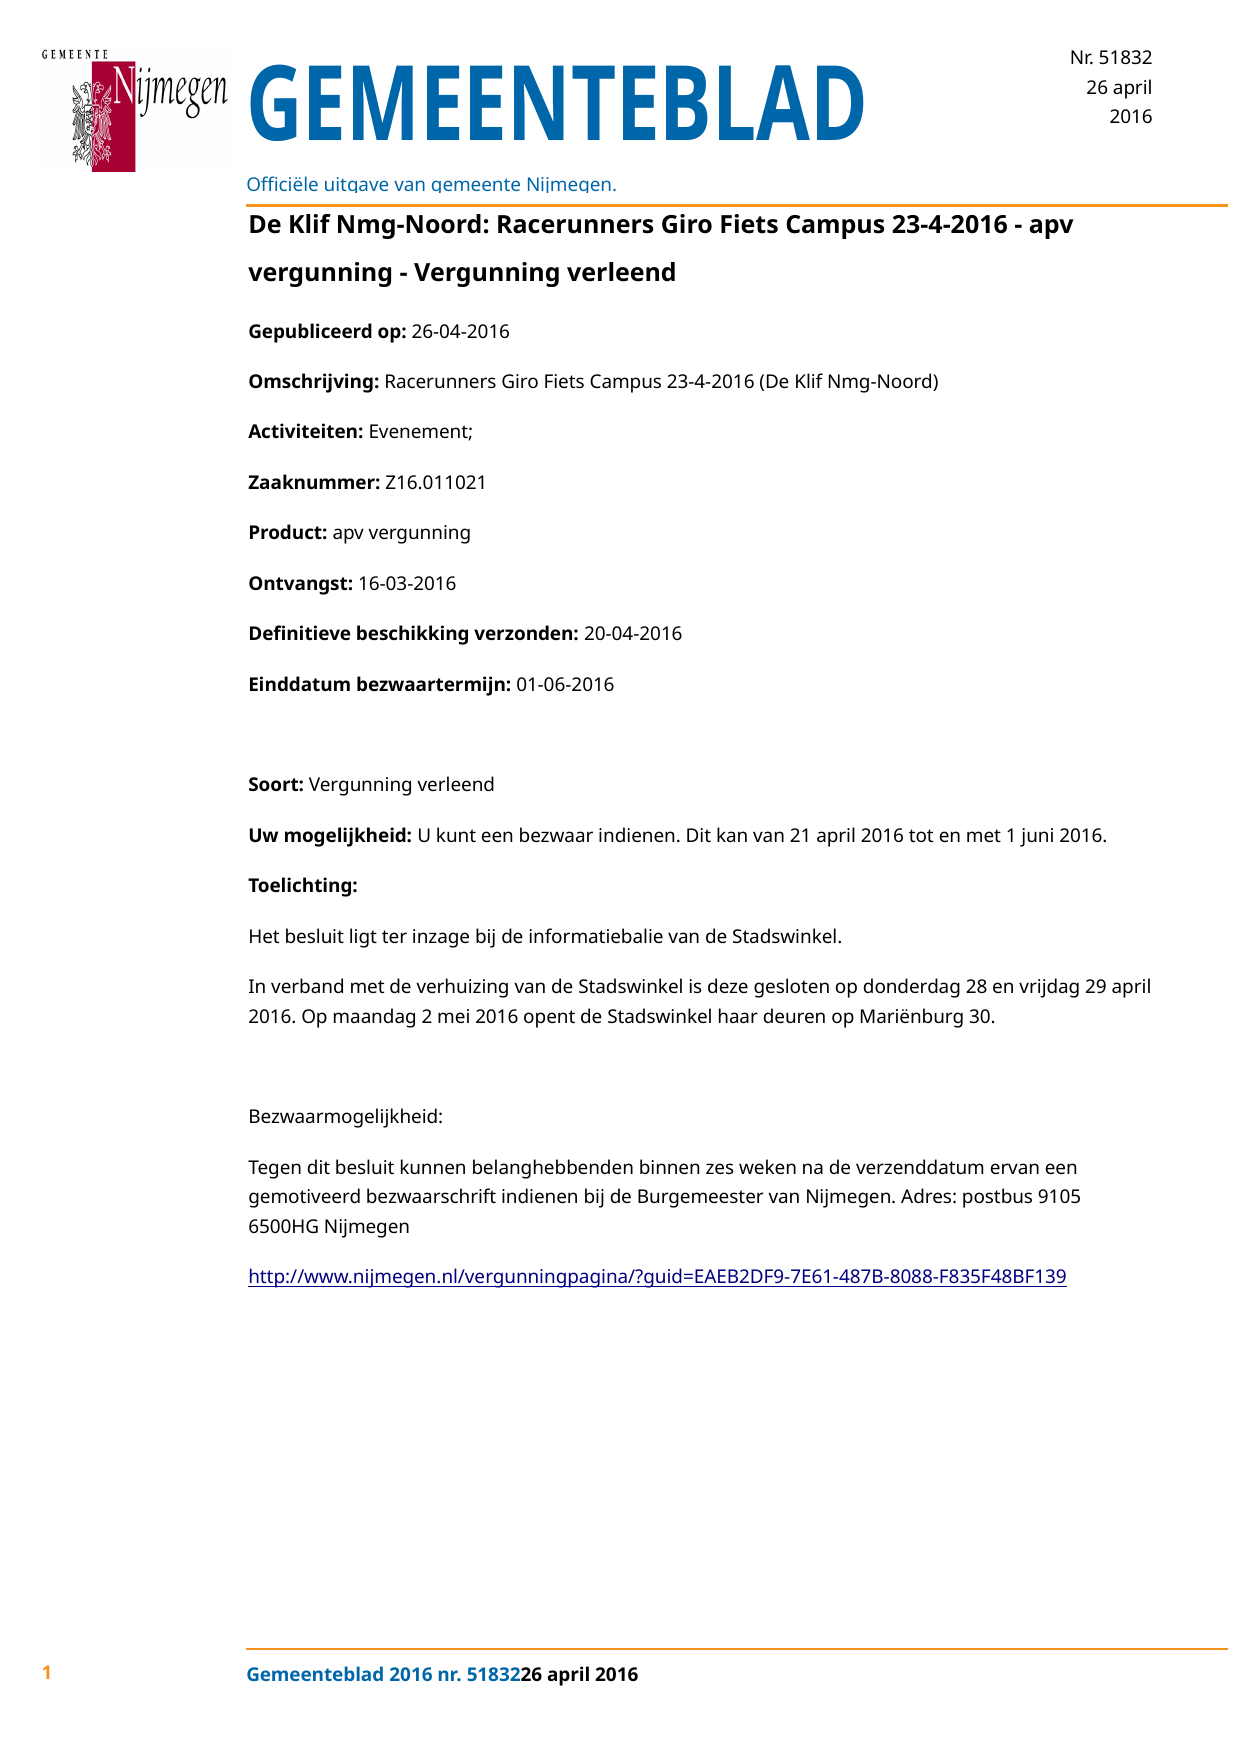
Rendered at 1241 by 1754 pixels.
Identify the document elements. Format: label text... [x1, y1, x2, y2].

text Product: apv vergunning [248, 519, 1152, 545]
text Soort: Vergunning verleend [248, 772, 1152, 797]
text Zaaknummer: Z16.011021 [248, 469, 1152, 495]
text Bezwaarmogelijkheid: [248, 1104, 1152, 1129]
text Definitieve beschikking verzonden: 20-04-2016 [248, 620, 1152, 646]
text http://www.nijmegen.nl/vergunningpagina/?guid=EAEB2DF9-7E61-487B-8088-F835F48BF139 [248, 1264, 1152, 1289]
text Tegen dit besluit kunnen belanghebbenden binnen zes weken na de verzenddatum ervan een gemotiveerd bezwaarschrift indienen bij de Burgemeester van Nijmegen. Adres: postbus 9105 6500HG Nijmegen [248, 1154, 1152, 1239]
text Activiteiten: Evenement; [248, 419, 1152, 444]
picture [41, 47, 231, 172]
text Einddatum bezwaartermijn: 01-06-2016 [248, 671, 1152, 697]
text Het besluit ligt ter inzage bij de informatiebalie van de Stadswinkel. [248, 923, 1152, 949]
text Omschrijving: Racerunners Giro Fiets Campus 23-4-2016 (De Klif Nmg-Noord) [248, 368, 1152, 394]
text Gepubliceerd op: 26-04-2016 [248, 318, 1152, 344]
text Ontvangst: 16-03-2016 [248, 570, 1152, 596]
text Uw mogelijkheid: U kunt een bezwaar indienen. Dit kan van 21 april 2016 tot en met 1 juni 2016. [248, 822, 1152, 848]
text In verband met de verhuizing van de Stadswinkel is deze gesloten op donderdag 28 en vrijdag 29 april 2016. Op maandag 2 mei 2016 opent de Stadswinkel haar deuren op Mariënburg 30. [248, 973, 1152, 1029]
text Toelichting: [248, 872, 1152, 898]
text De Klif Nmg-Noord: Racerunners Giro Fiets Campus 23-4-2016 - apv vergunning - Vergunning verleend [248, 207, 1152, 288]
